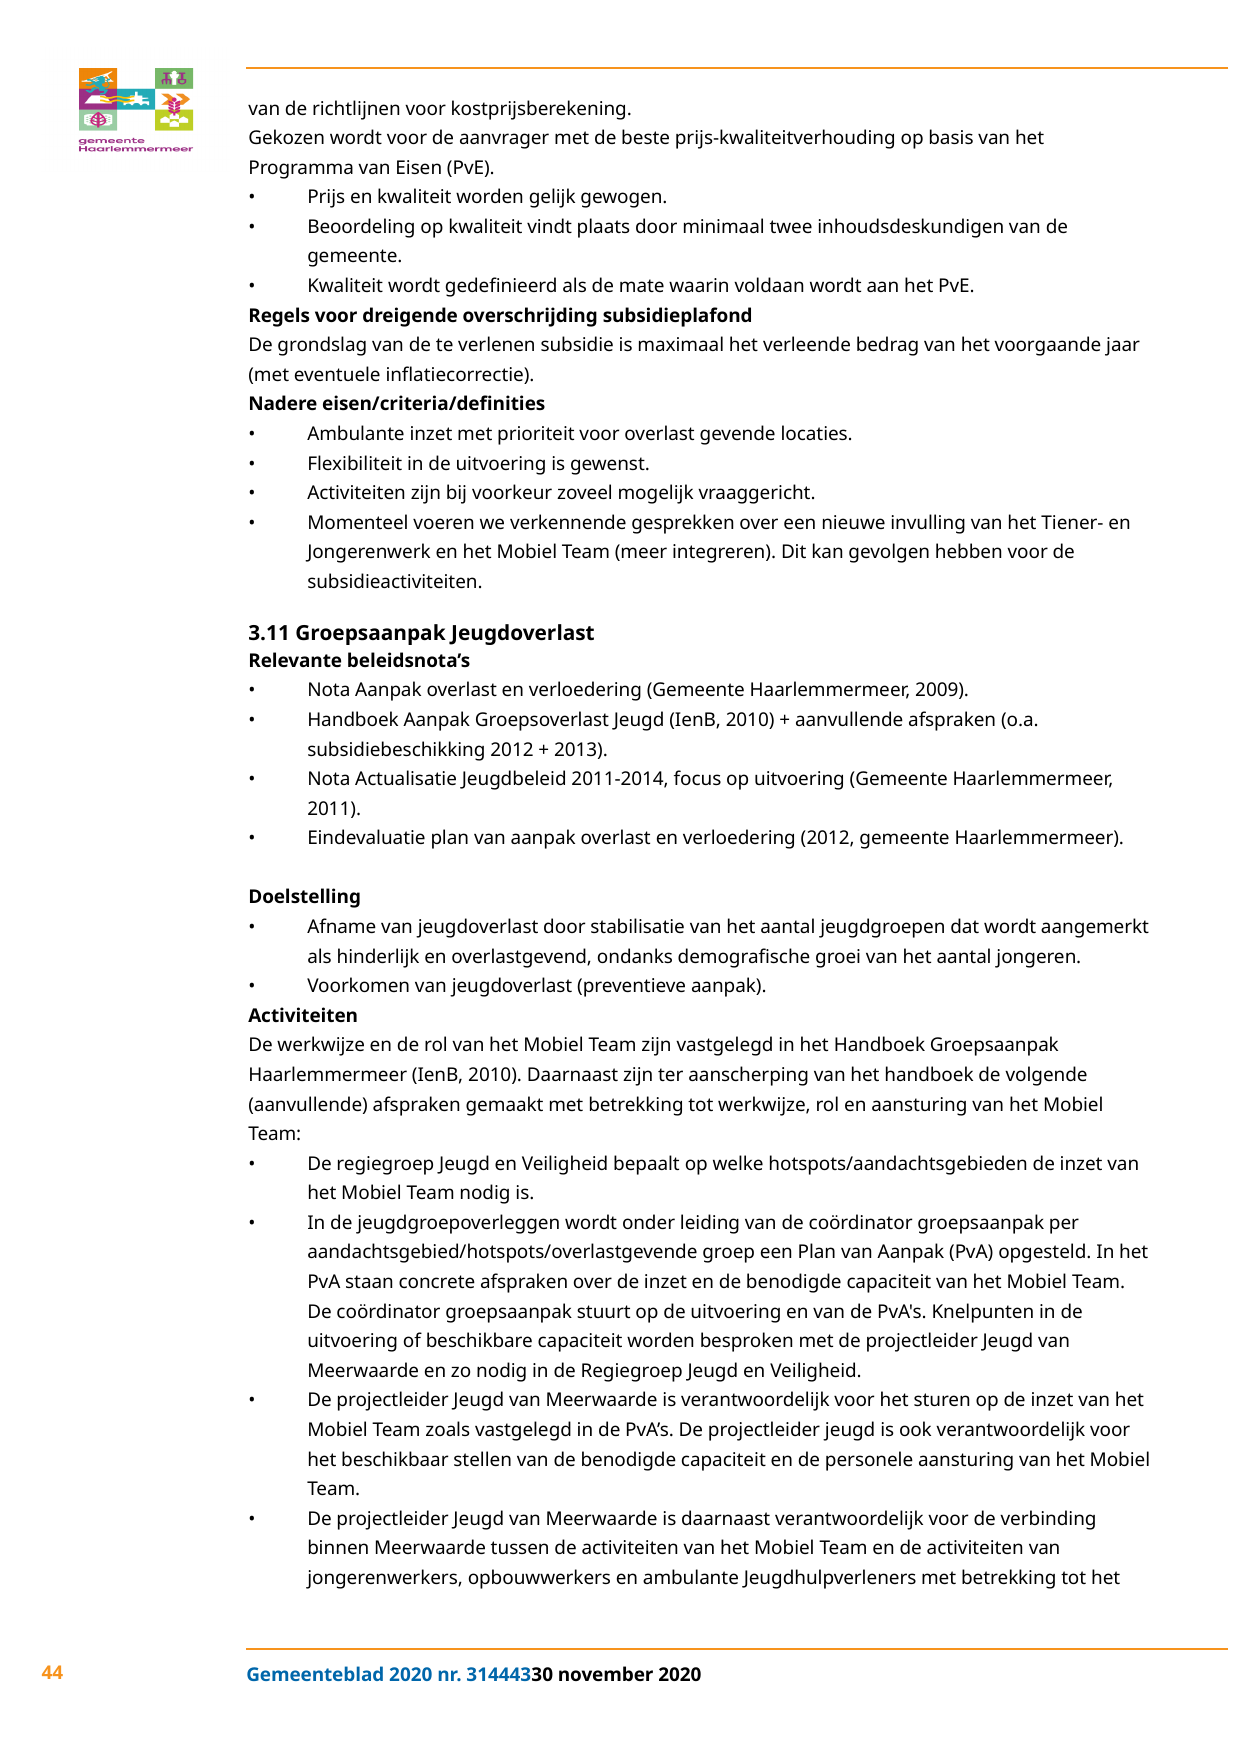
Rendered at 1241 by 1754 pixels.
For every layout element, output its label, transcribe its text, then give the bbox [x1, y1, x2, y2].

text 3.11 Groepsaanpak Jeugdoverlast [248, 618, 1152, 647]
text Nadere eisen/criteria/definities [248, 391, 1152, 416]
text Regels voor dreigende overschrijding subsidieplafond [248, 302, 1152, 328]
picture [41, 47, 231, 172]
list Activiteiten zijn bij voorkeur zoveel mogelijk vraaggericht. [248, 479, 1152, 505]
list Handboek Aanpak Groepsoverlast Jeugd (IenB, 2010) + aanvullende afspraken (o.a. subsidiebeschikking 2012 + 2013). [248, 706, 1152, 761]
list De projectleider Jeugd van Meerwaarde is verantwoordelijk voor het sturen op de inzet van het Mobiel Team zoals vastgelegd in de PvA’s. De projectleider jeugd is ook verantwoordelijk voor het beschikbaar stellen van de benodigde capaciteit en de personele aansturing van het Mobiel Team. [248, 1387, 1152, 1501]
text van de richtlijnen voor kostprijsberekening. [248, 95, 1152, 121]
text Relevante beleidsnota’s [248, 647, 1152, 673]
text Doelstelling [248, 884, 1152, 909]
list Kwaliteit wordt gedefinieerd als de mate waarin voldaan wordt aan het PvE. [248, 272, 1152, 298]
list Beoordeling op kwaliteit vindt plaats door minimaal twee inhoudsdeskundigen van de gemeente. [248, 213, 1152, 268]
list De projectleider Jeugd van Meerwaarde is daarnaast verantwoordelijk voor de verbinding binnen Meerwaarde tussen de activiteiten van het Mobiel Team en de activiteiten van jongerenwerkers, opbouwwerkers en ambulante Jeugdhulpverleners met betrekking tot het [248, 1505, 1152, 1590]
list Momenteel voeren we verkennende gesprekken over een nieuwe invulling van het Tiener- en Jongerenwerk en het Mobiel Team (meer integreren). Dit kan gevolgen hebben voor de subsidieactiviteiten. [248, 509, 1152, 594]
text De werkwijze en de rol van het Mobiel Team zijn vastgelegd in het Handboek Groepsaanpak Haarlemmermeer (IenB, 2010). Daarnaast zijn ter aanscherping van het handboek de volgende (aanvullende) afspraken gemaakt met betrekking tot werkwijze, rol en aansturing van het Mobiel Team: [248, 1032, 1152, 1146]
list Flexibiliteit in de uitvoering is gewenst. [248, 450, 1152, 476]
list Ambulante inzet met prioriteit voor overlast gevende locaties. [248, 420, 1152, 446]
list Afname van jeugdoverlast door stabilisatie van het aantal jeugdgroepen dat wordt aangemerkt als hinderlijk en overlastgevend, ondanks demografische groei van het aantal jongeren. [248, 913, 1152, 968]
list Voorkomen van jeugdoverlast (preventieve aanpak). [248, 972, 1152, 998]
list De regiegroep Jeugd en Veiligheid bepaalt op welke hotspots/aandachtsgebieden de inzet van het Mobiel Team nodig is. [248, 1150, 1152, 1205]
text De grondslag van de te verlenen subsidie is maximaal het verleende bedrag van het voorgaande jaar (met eventuele inflatiecorrectie). [248, 331, 1152, 387]
text Activiteiten [248, 1002, 1152, 1028]
list Nota Aanpak overlast en verloedering (Gemeente Haarlemmermeer, 2009). [248, 677, 1152, 702]
list Nota Actualisatie Jeugdbeleid 2011-2014, focus op uitvoering (Gemeente Haarlemmermeer, 2011). [248, 765, 1152, 821]
list Eindevaluatie plan van aanpak overlast en verloedering (2012, gemeente Haarlemmermeer). [248, 824, 1152, 850]
list In de jeugdgroepoverleggen wordt onder leiding van de coördinator groepsaanpak per aandachtsgebied/hotspots/overlastgevende groep een Plan van Aanpak (PvA) opgesteld. In het PvA staan concrete afspraken over de inzet en de benodigde capaciteit van het Mobiel Team. De coördinator groepsaanpak stuurt op de uitvoering en van de PvA's. Knelpunten in de uitvoering of beschikbare capaciteit worden besproken met de projectleider Jeugd van Meerwaarde en zo nodig in de Regiegroep Jeugd en Veiligheid. [248, 1209, 1152, 1383]
list Prijs en kwaliteit worden gelijk gewogen. [248, 183, 1152, 209]
text Gekozen wordt voor de aanvrager met de beste prijs-kwaliteitverhouding op basis van het Programma van Eisen (PvE). [248, 124, 1152, 180]
